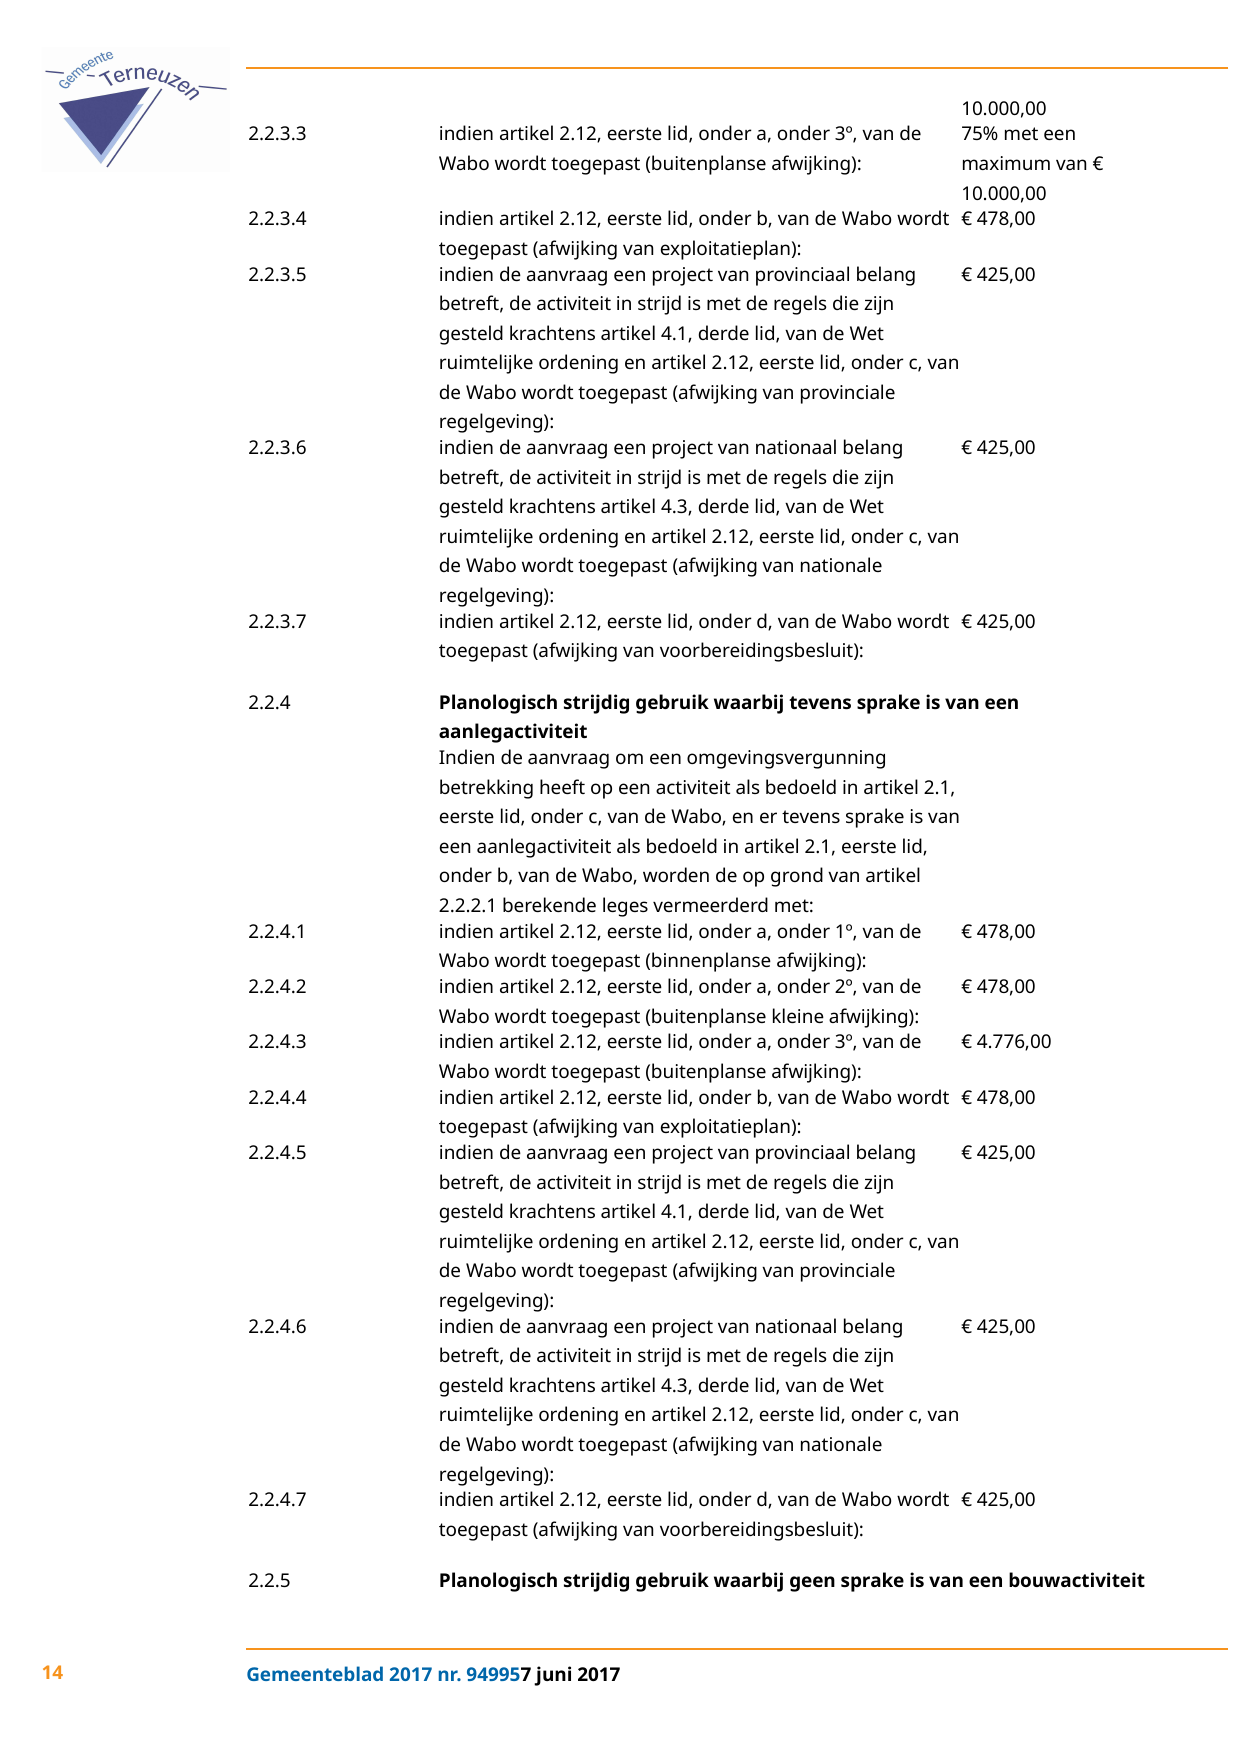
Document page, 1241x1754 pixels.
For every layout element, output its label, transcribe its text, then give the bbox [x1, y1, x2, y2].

table_cell [439, 95, 961, 121]
table_cell Indien de aanvraag om een omgevingsvergunning betrekking heeft op een activiteit als bedoeld in artikel 2.1, eerste lid, onder c, van de Wabo, en er tevens sprake is van een aanlegactiviteit als bedoeld in artikel 2.1, eerste lid, onder b, van de Wabo, worden de op grond van artikel 2.2.2.1 berekende leges vermeerderd met: [439, 744, 961, 918]
table_cell € 478,00 [961, 973, 1152, 1029]
table_cell € 478,00 [961, 205, 1152, 261]
table_cell 2.2.3.7 [248, 608, 439, 663]
table_cell € 425,00 [961, 434, 1152, 608]
table_cell indien artikel 2.12, eerste lid, onder a, onder 1º, van de Wabo wordt toegepast (binnenplanse afwijking): [439, 918, 961, 973]
table_cell 2.2.4.1 [248, 918, 439, 973]
table_cell 2.2.5 [248, 1568, 439, 1593]
table_cell € 425,00 [961, 608, 1152, 663]
table_cell 10.000,00 [961, 95, 1152, 121]
table_cell 75% met een maximum van € 10.000,00 [961, 121, 1152, 205]
table_cell [961, 1542, 1152, 1568]
table_cell 2.2.4.6 [248, 1313, 439, 1487]
table_cell € 425,00 [961, 1139, 1152, 1313]
table_cell [248, 744, 439, 918]
table_cell [439, 1542, 961, 1568]
table_cell [961, 744, 1152, 918]
table_cell € 425,00 [961, 1487, 1152, 1542]
picture [41, 47, 231, 172]
table_cell € 478,00 [961, 1084, 1152, 1139]
table_cell indien artikel 2.12, eerste lid, onder d, van de Wabo wordt toegepast (afwijking van voorbereidingsbesluit): [439, 1487, 961, 1542]
table_cell 2.2.4.2 [248, 973, 439, 1029]
table_cell indien artikel 2.12, eerste lid, onder b, van de Wabo wordt toegepast (afwijking van exploitatieplan): [439, 1084, 961, 1139]
table_cell € 478,00 [961, 918, 1152, 973]
table_cell indien artikel 2.12, eerste lid, onder d, van de Wabo wordt toegepast (afwijking van voorbereidingsbesluit): [439, 608, 961, 663]
table_cell 2.2.3.4 [248, 205, 439, 261]
table_cell [248, 1542, 439, 1568]
table_cell indien artikel 2.12, eerste lid, onder a, onder 2º, van de Wabo wordt toegepast (buitenplanse kleine afwijking): [439, 973, 961, 1029]
table_cell 2.2.4 [248, 689, 439, 744]
table_cell Planologisch strijdig gebruik waarbij geen sprake is van een bouwactiviteit [439, 1568, 1152, 1593]
table_cell € 425,00 [961, 1313, 1152, 1487]
table_cell indien de aanvraag een project van provinciaal belang betreft, de activiteit in strijd is met de regels die zijn gesteld krachtens artikel 4.1, derde lid, van de Wet ruimtelijke ordening en artikel 2.12, eerste lid, onder c, van de Wabo wordt toegepast (afwijking van provinciale regelgeving): [439, 1139, 961, 1313]
table_cell 2.2.3.6 [248, 434, 439, 608]
table_cell 2.2.3.3 [248, 121, 439, 205]
table_cell [248, 663, 439, 689]
table_cell 2.2.4.7 [248, 1487, 439, 1542]
table_cell indien artikel 2.12, eerste lid, onder a, onder 3º, van de Wabo wordt toegepast (buitenplanse afwijking): [439, 121, 961, 205]
table_cell indien artikel 2.12, eerste lid, onder b, van de Wabo wordt toegepast (afwijking van exploitatieplan): [439, 205, 961, 261]
table_cell [961, 663, 1152, 689]
table_cell [248, 95, 439, 121]
table_cell € 425,00 [961, 261, 1152, 434]
table_cell 2.2.3.5 [248, 261, 439, 434]
table_cell indien de aanvraag een project van nationaal belang betreft, de activiteit in strijd is met de regels die zijn gesteld krachtens artikel 4.3, derde lid, van de Wet ruimtelijke ordening en artikel 2.12, eerste lid, onder c, van de Wabo wordt toegepast (afwijking van nationale regelgeving): [439, 434, 961, 608]
table_cell 2.2.4.5 [248, 1139, 439, 1313]
table_cell indien de aanvraag een project van provinciaal belang betreft, de activiteit in strijd is met de regels die zijn gesteld krachtens artikel 4.1, derde lid, van de Wet ruimtelijke ordening en artikel 2.12, eerste lid, onder c, van de Wabo wordt toegepast (afwijking van provinciale regelgeving): [439, 261, 961, 434]
table_cell Planologisch strijdig gebruik waarbij tevens sprake is van een aanlegactiviteit [439, 689, 1152, 744]
table_cell indien de aanvraag een project van nationaal belang betreft, de activiteit in strijd is met de regels die zijn gesteld krachtens artikel 4.3, derde lid, van de Wet ruimtelijke ordening en artikel 2.12, eerste lid, onder c, van de Wabo wordt toegepast (afwijking van nationale regelgeving): [439, 1313, 961, 1487]
table_cell 2.2.4.3 [248, 1029, 439, 1084]
table_cell € 4.776,00 [961, 1029, 1152, 1084]
table_cell 2.2.4.4 [248, 1084, 439, 1139]
table_cell [439, 663, 961, 689]
table_cell indien artikel 2.12, eerste lid, onder a, onder 3º, van de Wabo wordt toegepast (buitenplanse afwijking): [439, 1029, 961, 1084]
